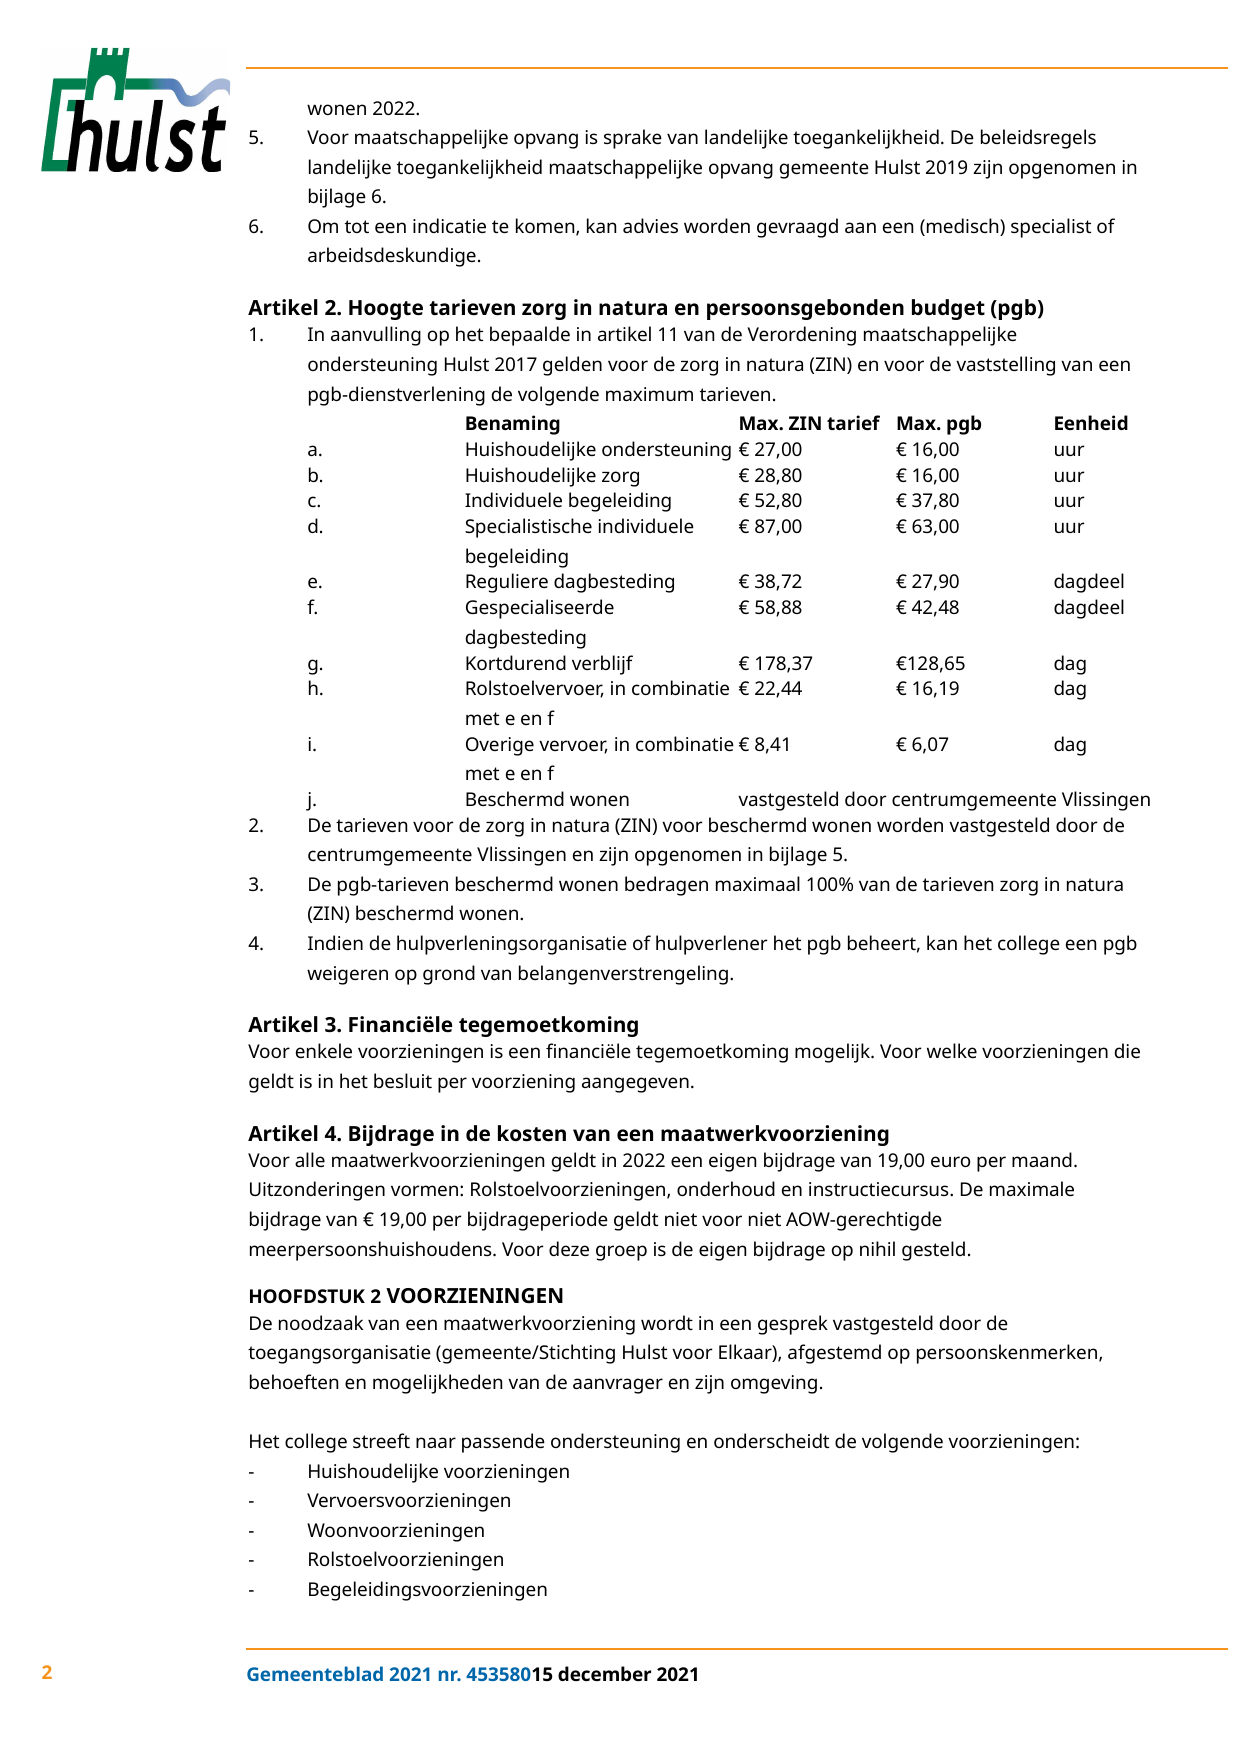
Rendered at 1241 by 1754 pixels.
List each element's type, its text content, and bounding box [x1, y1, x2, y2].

text Het college streeft naar passende ondersteuning en onderscheidt de volgende voorzieningen: [248, 1428, 1152, 1454]
table_header Max. pgb [896, 410, 1053, 436]
table_cell e. [307, 569, 464, 594]
table_cell € 58,88 [738, 594, 896, 650]
text Artikel 2. Hoogte tarieven zorg in natura en persoonsgebonden budget (pgb) [248, 293, 1152, 322]
table_cell Kortdurend verblijf [465, 650, 738, 675]
text Artikel 4. Bijdrage in de kosten van een maatwerkvoorziening [248, 1119, 1152, 1147]
table_cell Beschermd wonen [465, 786, 738, 812]
table_cell Rolstoelvervoer, in combinatie met e en f [465, 675, 738, 731]
table_header [307, 410, 464, 436]
table_cell € 38,72 [738, 569, 896, 594]
table_cell dagdeel [1053, 594, 1211, 650]
table_cell b. [307, 462, 464, 488]
text De noodzaak van een maatwerkvoorziening wordt in een gesprek vastgesteld door de toegangsorganisatie (gemeente/Stichting Hulst voor Elkaar), afgestemd op persoonskenmerken, behoeften en mogelijkheden van de aanvrager en zijn omgeving. [248, 1310, 1152, 1395]
table_cell dag [1053, 650, 1211, 675]
table_cell a. [307, 436, 464, 462]
list Begeleidingsvoorzieningen [248, 1576, 1152, 1602]
table_cell uur [1053, 488, 1211, 513]
list Voor maatschappelijke opvang is sprake van landelijke toegankelijkheid. De beleidsregels landelijke toegankelijkheid maatschappelijke opvang gemeente Hulst 2019 zijn opgenomen in bijlage 6. [248, 124, 1152, 209]
table_cell vastgesteld door centrumgemeente Vlissingen [738, 786, 1211, 812]
table_cell € 6,07 [896, 731, 1053, 786]
list In aanvulling op het bepaalde in artikel 11 van de Verordening maatschappelijke ondersteuning Hulst 2017 gelden voor de zorg in natura (ZIN) en voor de vaststelling van een pgb-dienstverlening de volgende maximum tarieven. [248, 322, 1152, 406]
table_cell € 87,00 [738, 513, 896, 569]
table_cell €128,65 [896, 650, 1053, 675]
text Voor alle maatwerkvoorzieningen geldt in 2022 een eigen bijdrage van 19,00 euro per maand. Uitzonderingen vormen: Rolstoelvoorzieningen, onderhoud en instructiecursus. De maximale bijdrage van € 19,00 per bijdrageperiode geldt niet voor niet AOW-gerechtigde meerpersoonshuishoudens. Voor deze groep is de eigen bijdrage op nihil gesteld. [248, 1147, 1152, 1262]
table_cell Gespecialiseerde dagbesteding [465, 594, 738, 650]
table_cell € 27,90 [896, 569, 1053, 594]
table_cell h. [307, 675, 464, 731]
list Woonvoorzieningen [248, 1517, 1152, 1543]
list Rolstoelvoorzieningen [248, 1547, 1152, 1572]
table_cell € 52,80 [738, 488, 896, 513]
table_cell g. [307, 650, 464, 675]
table_header Benaming [465, 410, 738, 436]
text Artikel 3. Financiële tegemoetkoming [248, 1010, 1152, 1039]
table_cell Huishoudelijke ondersteuning [465, 436, 738, 462]
list Indien de hulpverleningsorganisatie of hulpverlener het pgb beheert, kan het college een pgb weigeren op grond van belangenverstrengeling. [248, 930, 1152, 986]
table_header Eenheid [1053, 410, 1211, 436]
table_cell Overige vervoer, in combinatie met e en f [465, 731, 738, 786]
table_cell € 178,37 [738, 650, 896, 675]
list De pgb-tarieven beschermd wonen bedragen maximaal 100% van de tarieven zorg in natura (ZIN) beschermd wonen. [248, 871, 1152, 926]
table_cell dagdeel [1053, 569, 1211, 594]
table_cell Individuele begeleiding [465, 488, 738, 513]
table_cell c. [307, 488, 464, 513]
table_cell € 8,41 [738, 731, 896, 786]
table_cell f. [307, 594, 464, 650]
list Om tot een indicatie te komen, kan advies worden gevraagd aan een (medisch) specialist of arbeidsdeskundige. [248, 213, 1152, 268]
table_cell € 37,80 [896, 488, 1053, 513]
table_cell j. [307, 786, 464, 812]
table_cell dag [1053, 731, 1211, 786]
table_cell Specialistische individuele begeleiding [465, 513, 738, 569]
text Voor enkele voorzieningen is een financiële tegemoetkoming mogelijk. Voor welke voorzieningen die geldt is in het besluit per voorziening aangegeven. [248, 1039, 1152, 1094]
table_cell Reguliere dagbesteding [465, 569, 738, 594]
table_cell € 27,00 [738, 436, 896, 462]
list De tarieven voor de zorg in natura (ZIN) voor beschermd wonen worden vastgesteld door de centrumgemeente Vlissingen en zijn opgenomen in bijlage 5. [248, 812, 1152, 867]
table_cell uur [1053, 513, 1211, 569]
list wonen 2022. [248, 95, 1152, 121]
table_cell Huishoudelijke zorg [465, 462, 738, 488]
table_header Max. ZIN tarief [738, 410, 896, 436]
table_cell € 42,48 [896, 594, 1053, 650]
table_cell € 22,44 [738, 675, 896, 731]
table_cell d. [307, 513, 464, 569]
list Huishoudelijke voorzieningen [248, 1458, 1152, 1483]
picture [41, 47, 231, 172]
table_cell € 16,00 [896, 436, 1053, 462]
list Vervoersvoorzieningen [248, 1487, 1152, 1513]
table_cell € 16,00 [896, 462, 1053, 488]
table_cell € 28,80 [738, 462, 896, 488]
table_cell uur [1053, 436, 1211, 462]
table_cell € 63,00 [896, 513, 1053, 569]
table_cell dag [1053, 675, 1211, 731]
table_cell € 16,19 [896, 675, 1053, 731]
text HOOFDSTUK 2 VOORZIENINGEN [248, 1281, 1152, 1310]
table_cell uur [1053, 462, 1211, 488]
table_cell i. [307, 731, 464, 786]
